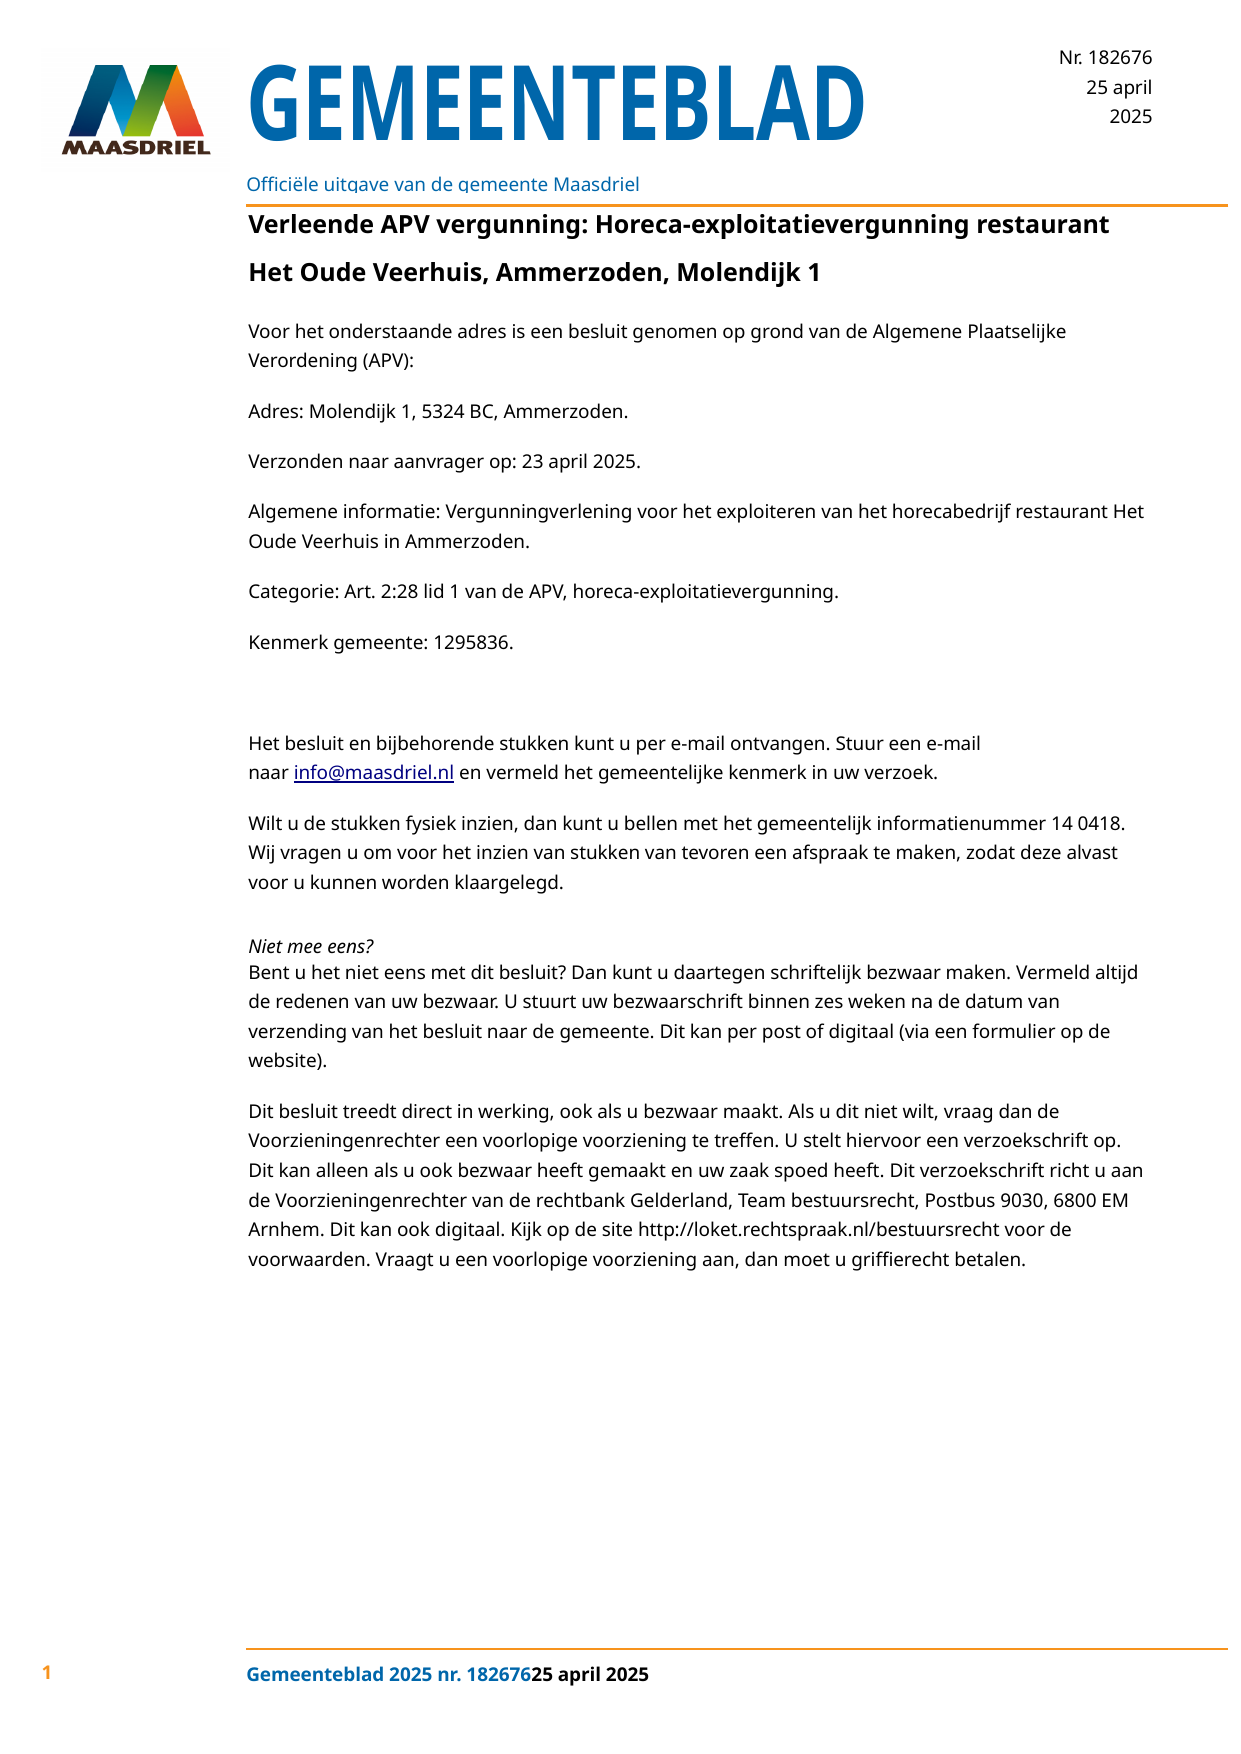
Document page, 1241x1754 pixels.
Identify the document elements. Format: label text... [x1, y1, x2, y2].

text Niet mee eens? [248, 933, 1152, 959]
text Adres: Molendijk 1, 5324 BC, Ammerzoden. [248, 398, 1152, 424]
text Verleende APV vergunning: Horeca-exploitatievergunning restaurant Het Oude Veerhuis, Ammerzoden, Molendijk 1 [248, 207, 1152, 288]
text Kenmerk gemeente: 1295836. [248, 629, 1152, 655]
text Bent u het niet eens met dit besluit? Dan kunt u daartegen schriftelijk bezwaar maken. Vermeld altijd de redenen van uw bezwaar. U stuurt uw bezwaarschrift binnen zes weken na de datum van verzending van het besluit naar de gemeente. Dit kan per post of digitaal (via een formulier op de website). [248, 959, 1152, 1073]
text Dit besluit treedt direct in werking, ook als u bezwaar maakt. Als u dit niet wilt, vraag dan de Voorzieningenrechter een voorlopige voorziening te treffen. U stelt hiervoor een verzoekschrift op. Dit kan alleen als u ook bezwaar heeft gemaakt en uw zaak spoed heeft. Dit verzoekschrift richt u aan de Voorzieningenrechter van de rechtbank Gelderland, Team bestuursrecht, Postbus 9030, 6800 EM Arnhem. Dit kan ook digitaal. Kijk op de site http://loket.rechtspraak.nl/bestuursrecht voor de voorwaarden. Vraagt u een voorlopige voorziening aan, dan moet u griffierecht betalen. [248, 1098, 1152, 1272]
text Algemene informatie: Vergunningverlening voor het exploiteren van het horecabedrijf restaurant Het Oude Veerhuis in Ammerzoden. [248, 499, 1152, 554]
text Verzonden naar aanvrager op: 23 april 2025. [248, 448, 1152, 474]
text Het besluit en bijbehorende stukken kunt u per e-mail ontvangen. Stuur een e-mail naar info@maasdriel.nl en vermeld het gemeentelijke kenmerk in uw verzoek. [248, 730, 1152, 785]
text Categorie: Art. 2:28 lid 1 van de APV, horeca-exploitatievergunning. [248, 579, 1152, 604]
text Voor het onderstaande adres is een besluit genomen op grond van de Algemene Plaatselijke Verordening (APV): [248, 318, 1152, 373]
picture [41, 47, 231, 172]
text Wilt u de stukken fysiek inzien, dan kunt u bellen met het gemeentelijk informatienummer 14 0418. Wij vragen u om voor het inzien van stukken van tevoren een afspraak te maken, zodat deze alvast voor u kunnen worden klaargelegd. [248, 810, 1152, 895]
